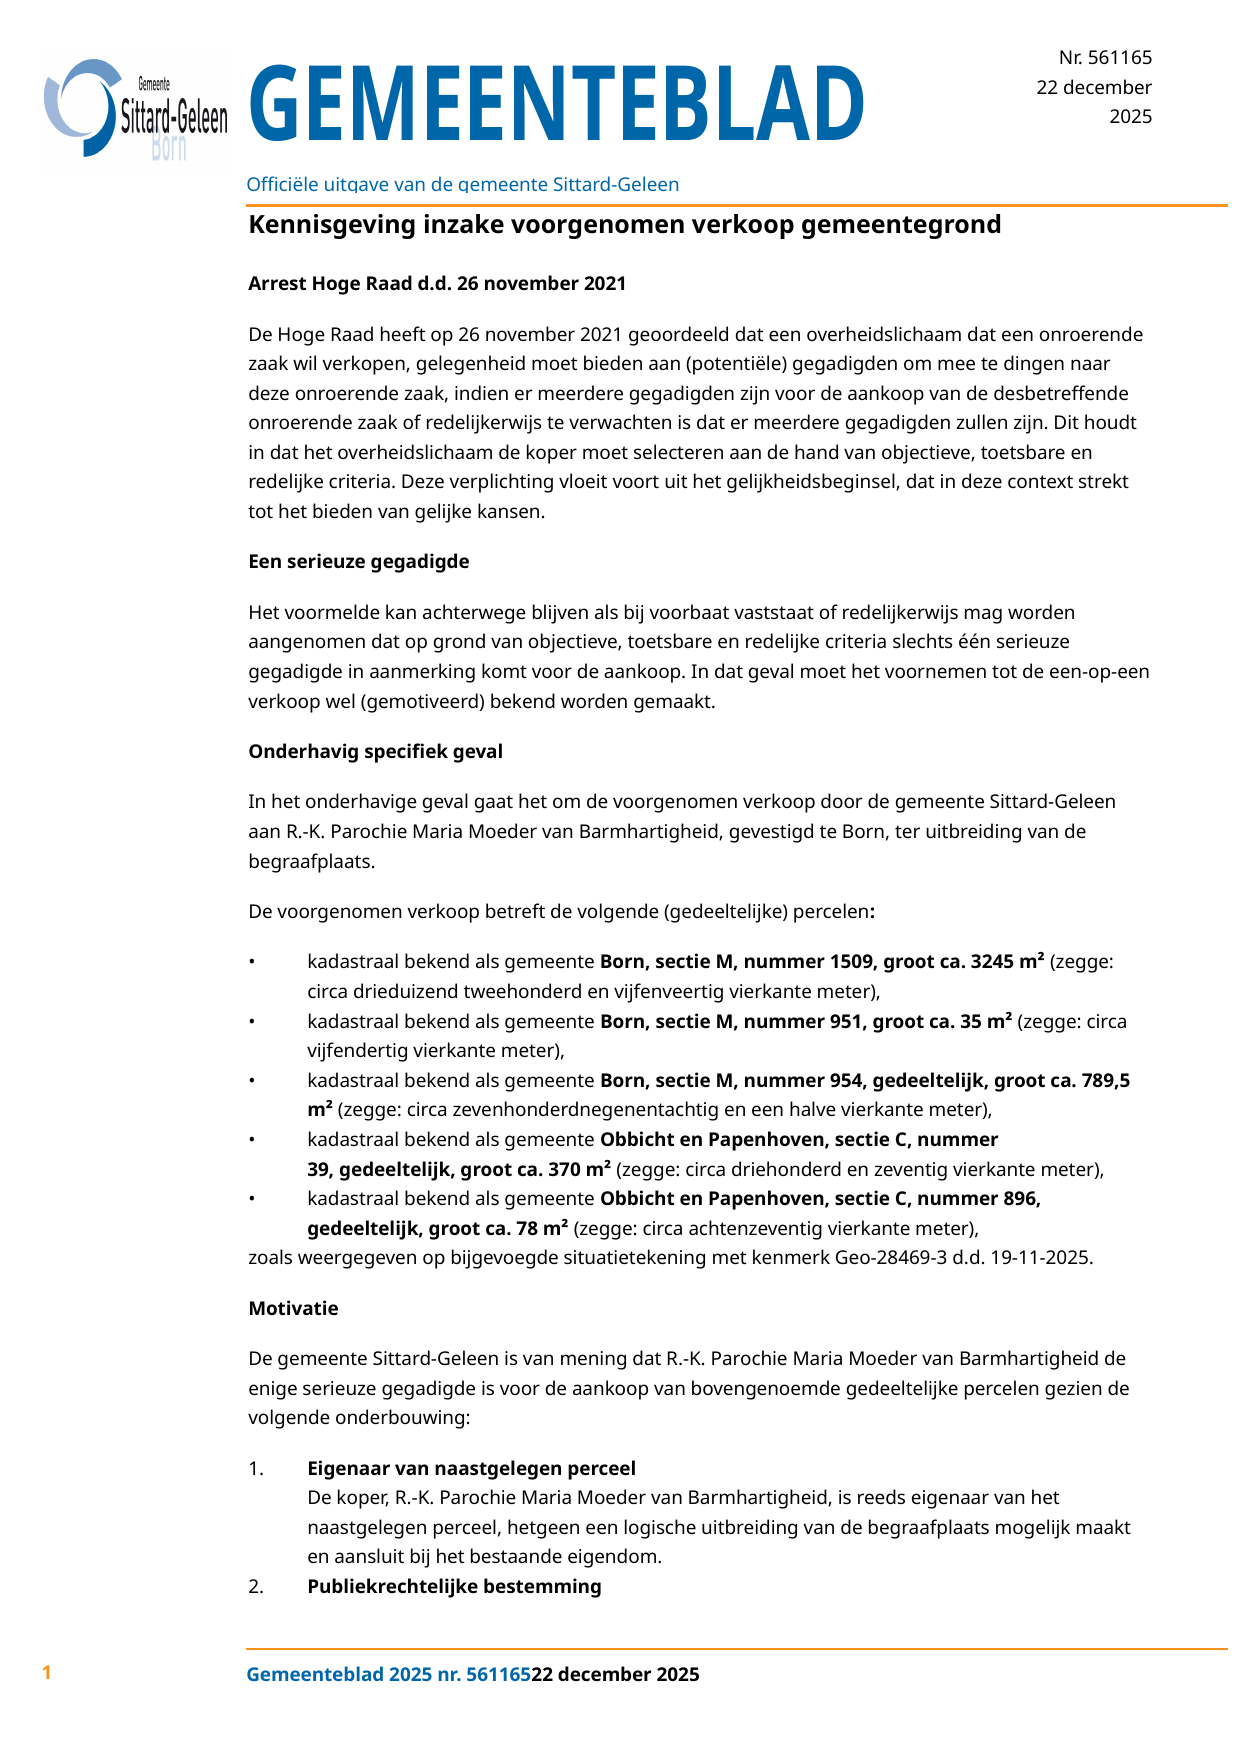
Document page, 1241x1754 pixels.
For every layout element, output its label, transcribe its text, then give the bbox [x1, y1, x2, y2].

list kadastraal bekend als gemeente Born, sectie M, nummer 951, groot ca. 35 m² (zegge: circa vijfendertig vierkante meter), [248, 1008, 1152, 1063]
text De voorgenomen verkoop betreft de volgende (gedeeltelijke) percelen: [248, 898, 1152, 924]
list kadastraal bekend als gemeente Born, sectie M, nummer 954, gedeeltelijk, groot ca. 789,5 m² (zegge: circa zevenhonderdnegenentachtig en een halve vierkante meter), [248, 1067, 1152, 1122]
list kadastraal bekend als gemeente Born, sectie M, nummer 1509, groot ca. 3245 m² (zegge: circa drieduizend tweehonderd en vijfenveertig vierkante meter), [248, 949, 1152, 1004]
text Het voormelde kan achterwege blijven als bij voorbaat vaststaat of redelijkerwijs mag worden aangenomen dat op grond van objectieve, toetsbare en redelijke criteria slechts één serieuze gegadigde in aanmerking komt voor de aankoop. In dat geval moet het voornemen tot de een-op-een verkoop wel (gemotiveerd) bekend worden gemaakt. [248, 599, 1152, 713]
list Publiekrechtelijke bestemming [248, 1573, 1152, 1599]
text Een serieuze gegadigde [248, 549, 1152, 574]
text Onderhavig specifiek geval [248, 738, 1152, 764]
text zoals weergegeven op bijgevoegde situatietekening met kenmerk Geo-28469-3 d.d. 19-11-2025. [248, 1244, 1152, 1270]
text Arrest Hoge Raad d.d. 26 november 2021 [248, 270, 1152, 296]
list kadastraal bekend als gemeente Obbicht en Papenhoven, sectie C, nummer 39, gedeeltelijk, groot ca. 370 m² (zegge: circa driehonderd en zeventig vierkante meter), [248, 1126, 1152, 1181]
text Motivatie [248, 1295, 1152, 1321]
text De Hoge Raad heeft op 26 november 2021 geoordeeld dat een overheidslichaam dat een onroerende zaak wil verkopen, gelegenheid moet bieden aan (potentiële) gegadigden om mee te dingen naar deze onroerende zaak, indien er meerdere gegadigden zijn voor de aankoop van de desbetreffende onroerende zaak of redelijkerwijs te verwachten is dat er meerdere gegadigden zullen zijn. Dit houdt in dat het overheidslichaam de koper moet selecteren aan de hand van objectieve, toetsbare en redelijke criteria. Deze verplichting vloeit voort uit het gelijkheidsbeginsel, dat in deze context strekt tot het bieden van gelijke kansen. [248, 321, 1152, 524]
text De gemeente Sittard-Geleen is van mening dat R.-K. Parochie Maria Moeder van Barmhartigheid de enige serieuze gegadigde is voor de aankoop van bovengenoemde gedeeltelijke percelen gezien de volgende onderbouwing: [248, 1345, 1152, 1430]
list De koper, R.-K. Parochie Maria Moeder van Barmhartigheid, is reeds eigenaar van het naastgelegen perceel, hetgeen een logische uitbreiding van de begraafplaats mogelijk maakt en aansluit bij het bestaande eigendom. [248, 1484, 1152, 1569]
list kadastraal bekend als gemeente Obbicht en Papenhoven, sectie C, nummer 896, gedeeltelijk, groot ca. 78 m² (zegge: circa achtenzeventig vierkante meter), [248, 1185, 1152, 1241]
text In het onderhavige geval gaat het om de voorgenomen verkoop door de gemeente Sittard-Geleen aan R.-K. Parochie Maria Moeder van Barmhartigheid, gevestigd te Born, ter uitbreiding van de begraafplaats. [248, 789, 1152, 873]
list Eigenaar van naastgelegen perceel [248, 1455, 1152, 1481]
picture [41, 47, 231, 172]
text Kennisgeving inzake voorgenomen verkoop gemeentegrond [248, 207, 1152, 241]
